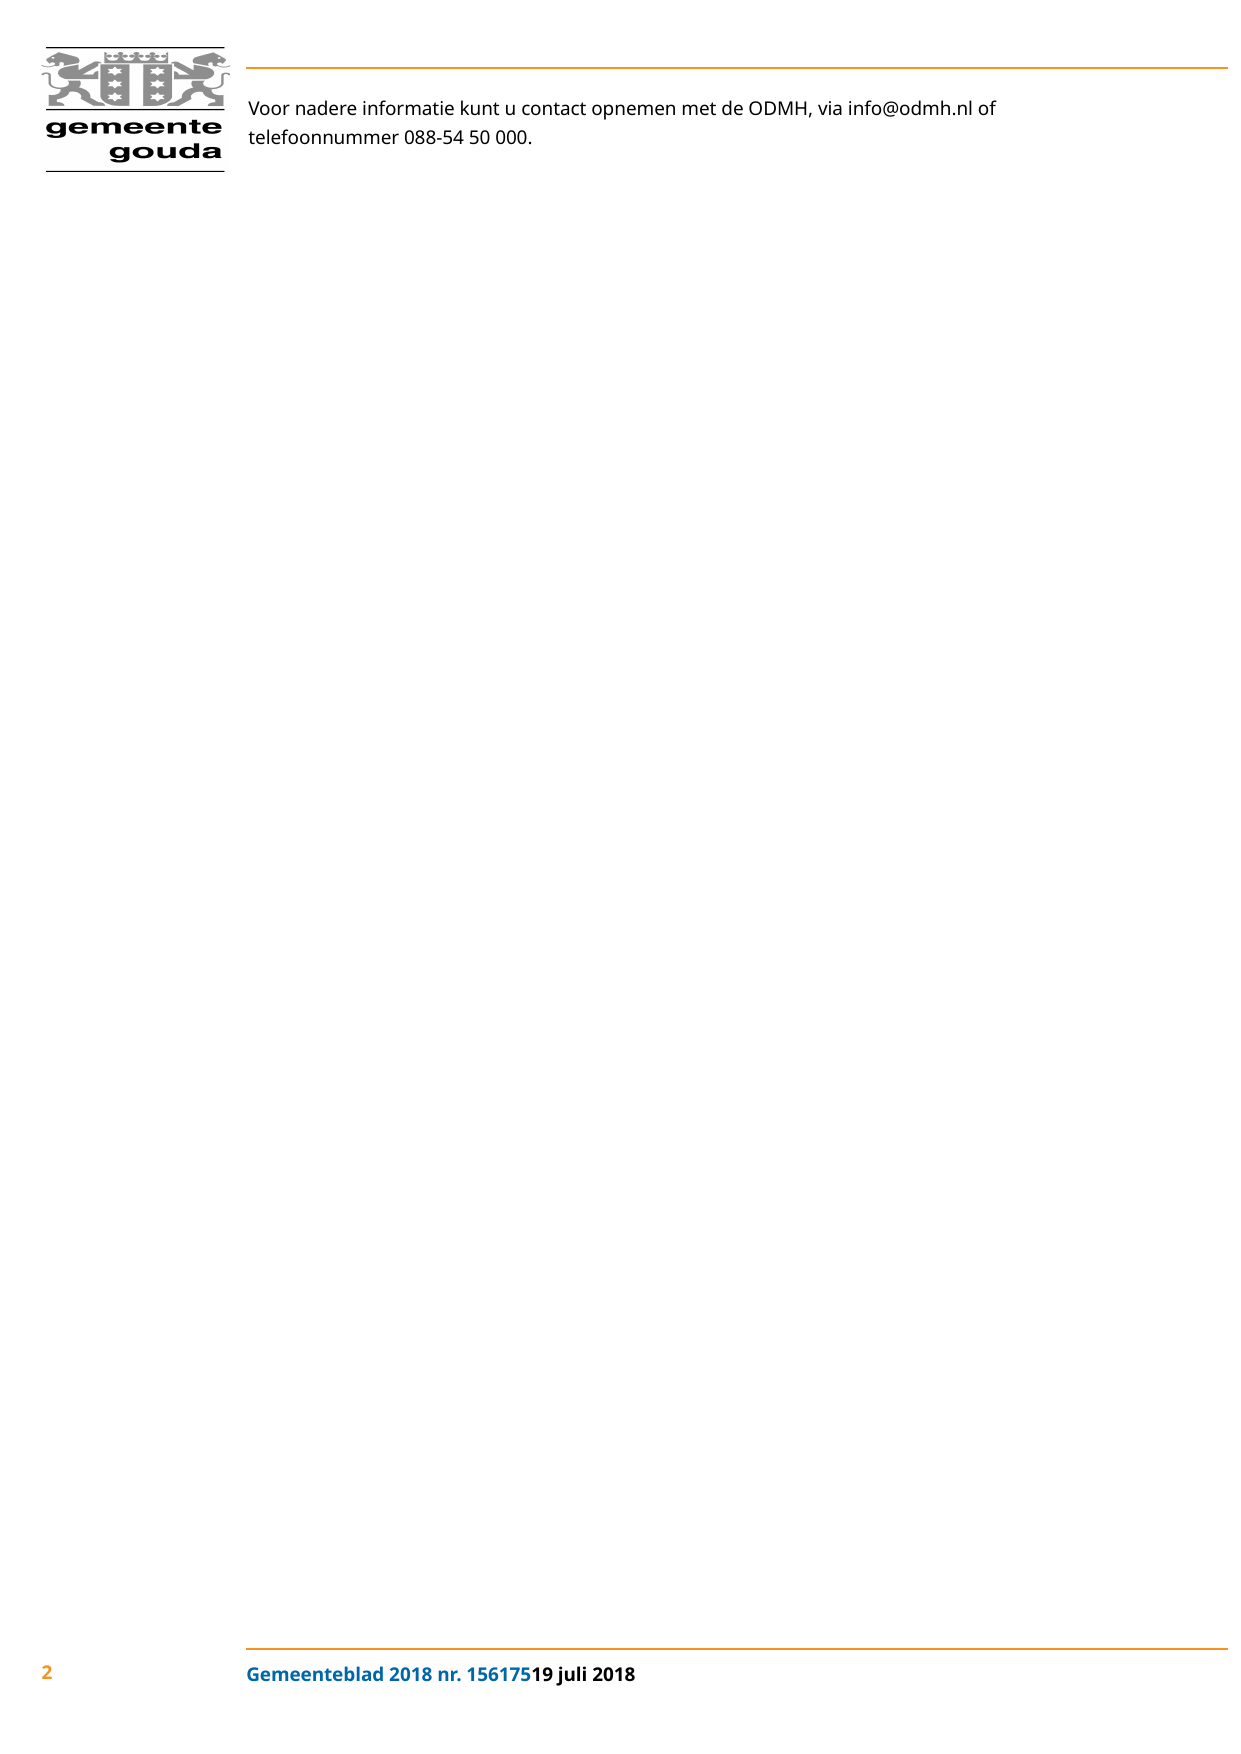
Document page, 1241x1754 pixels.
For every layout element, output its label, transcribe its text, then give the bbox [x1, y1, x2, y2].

text Voor nadere informatie kunt u contact opnemen met de ODMH, via info@odmh.nl of telefoonnummer 088-54 50 000. [248, 95, 1152, 150]
picture [41, 47, 231, 172]
